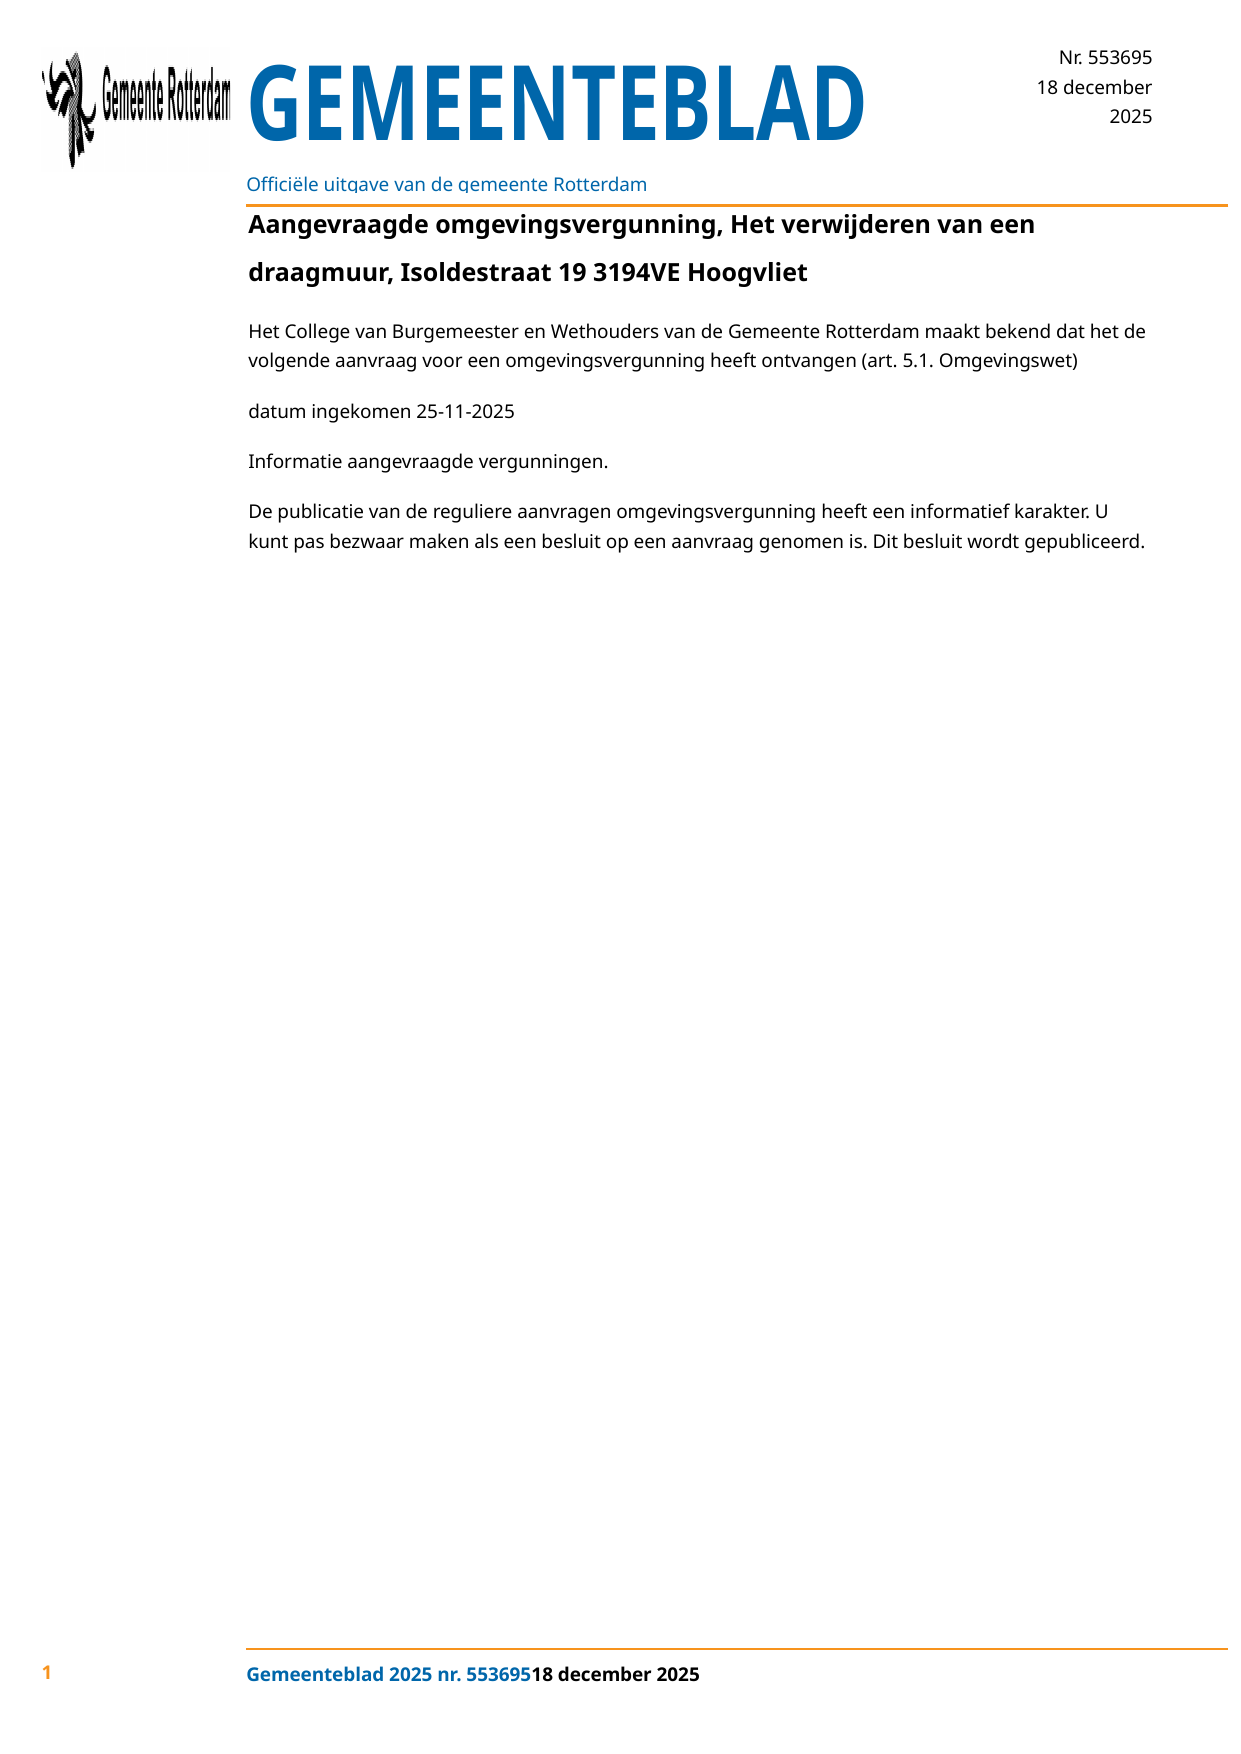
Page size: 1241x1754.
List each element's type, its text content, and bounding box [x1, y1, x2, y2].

text datum ingekomen 25-11-2025 [248, 398, 1152, 424]
text De publicatie van de reguliere aanvragen omgevingsvergunning heeft een informatief karakter. U kunt pas bezwaar maken als een besluit op een aanvraag genomen is. Dit besluit wordt gepubliceerd. [248, 499, 1152, 554]
picture [41, 47, 231, 172]
text Het College van Burgemeester en Wethouders van de Gemeente Rotterdam maakt bekend dat het de volgende aanvraag voor een omgevingsvergunning heeft ontvangen (art. 5.1. Omgevingswet) [248, 318, 1152, 373]
text Informatie aangevraagde vergunningen. [248, 448, 1152, 474]
text Aangevraagde omgevingsvergunning, Het verwijderen van een draagmuur, Isoldestraat 19 3194VE Hoogvliet [248, 207, 1152, 288]
